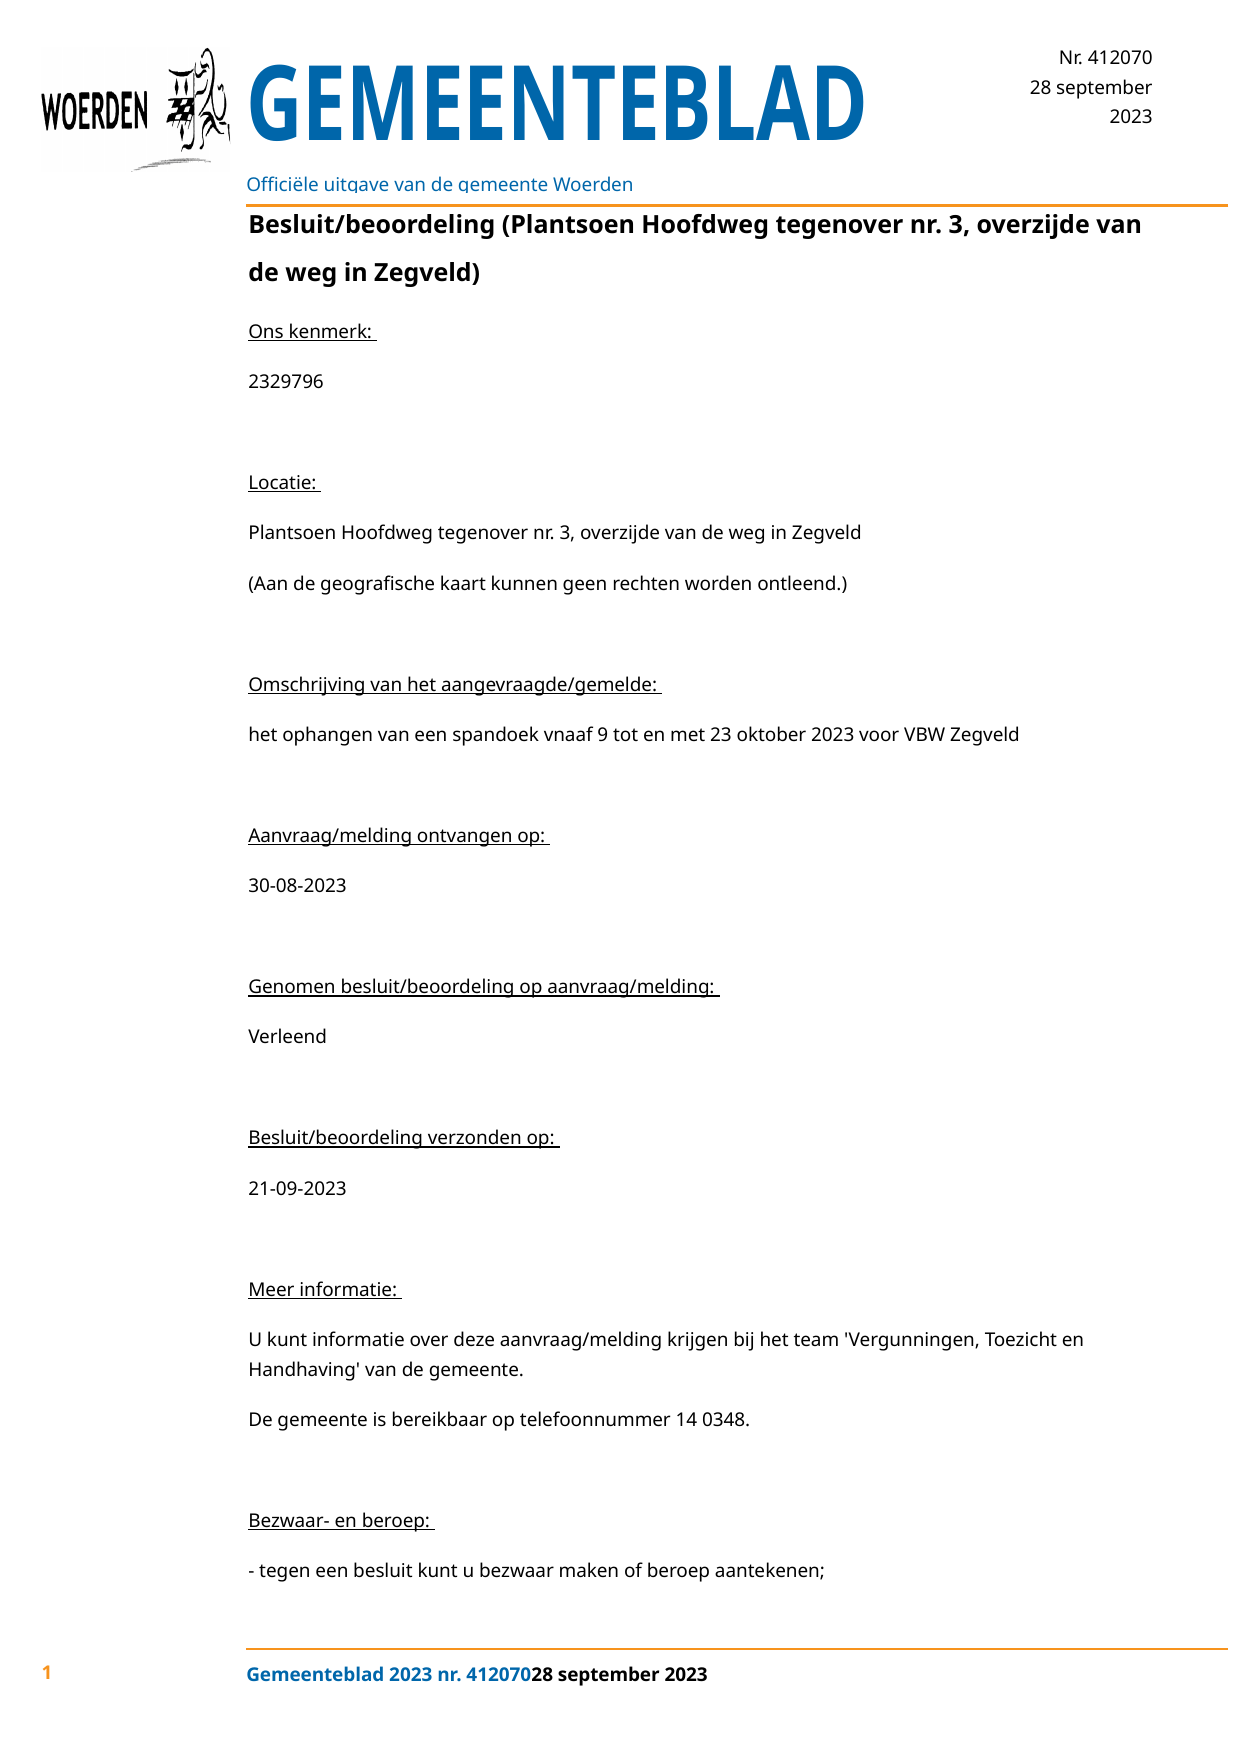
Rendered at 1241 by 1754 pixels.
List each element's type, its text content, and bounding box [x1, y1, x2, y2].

text Besluit/beoordeling (Plantsoen Hoofdweg tegenover nr. 3, overzijde van de weg in Zegveld) [248, 207, 1152, 288]
text het ophangen van een spandoek vnaaf 9 tot en met 23 oktober 2023 voor VBW Zegveld [248, 721, 1152, 747]
text Verleend [248, 1024, 1152, 1049]
picture [41, 47, 231, 172]
text Plantsoen Hoofdweg tegenover nr. 3, overzijde van de weg in Zegveld [248, 519, 1152, 545]
text Bezwaar- en beroep: [248, 1507, 1152, 1533]
text U kunt informatie over deze aanvraag/melding krijgen bij het team 'Vergunningen, Toezicht en Handhaving' van de gemeente. [248, 1326, 1152, 1382]
text Besluit/beoordeling verzonden op: [248, 1124, 1152, 1150]
text (Aan de geografische kaart kunnen geen rechten worden ontleend.) [248, 570, 1152, 596]
text Genomen besluit/beoordeling op aanvraag/melding: [248, 973, 1152, 999]
text Meer informatie: [248, 1276, 1152, 1302]
text Locatie: [248, 469, 1152, 495]
text Aanvraag/melding ontvangen op: [248, 822, 1152, 848]
text 2329796 [248, 368, 1152, 394]
text De gemeente is bereikbaar op telefoonnummer 14 0348. [248, 1406, 1152, 1432]
text 30-08-2023 [248, 872, 1152, 898]
text - tegen een besluit kunt u bezwaar maken of beroep aantekenen; [248, 1557, 1152, 1583]
text Omschrijving van het aangevraagde/gemelde: [248, 671, 1152, 697]
text 21-09-2023 [248, 1175, 1152, 1201]
text Ons kenmerk: [248, 318, 1152, 344]
